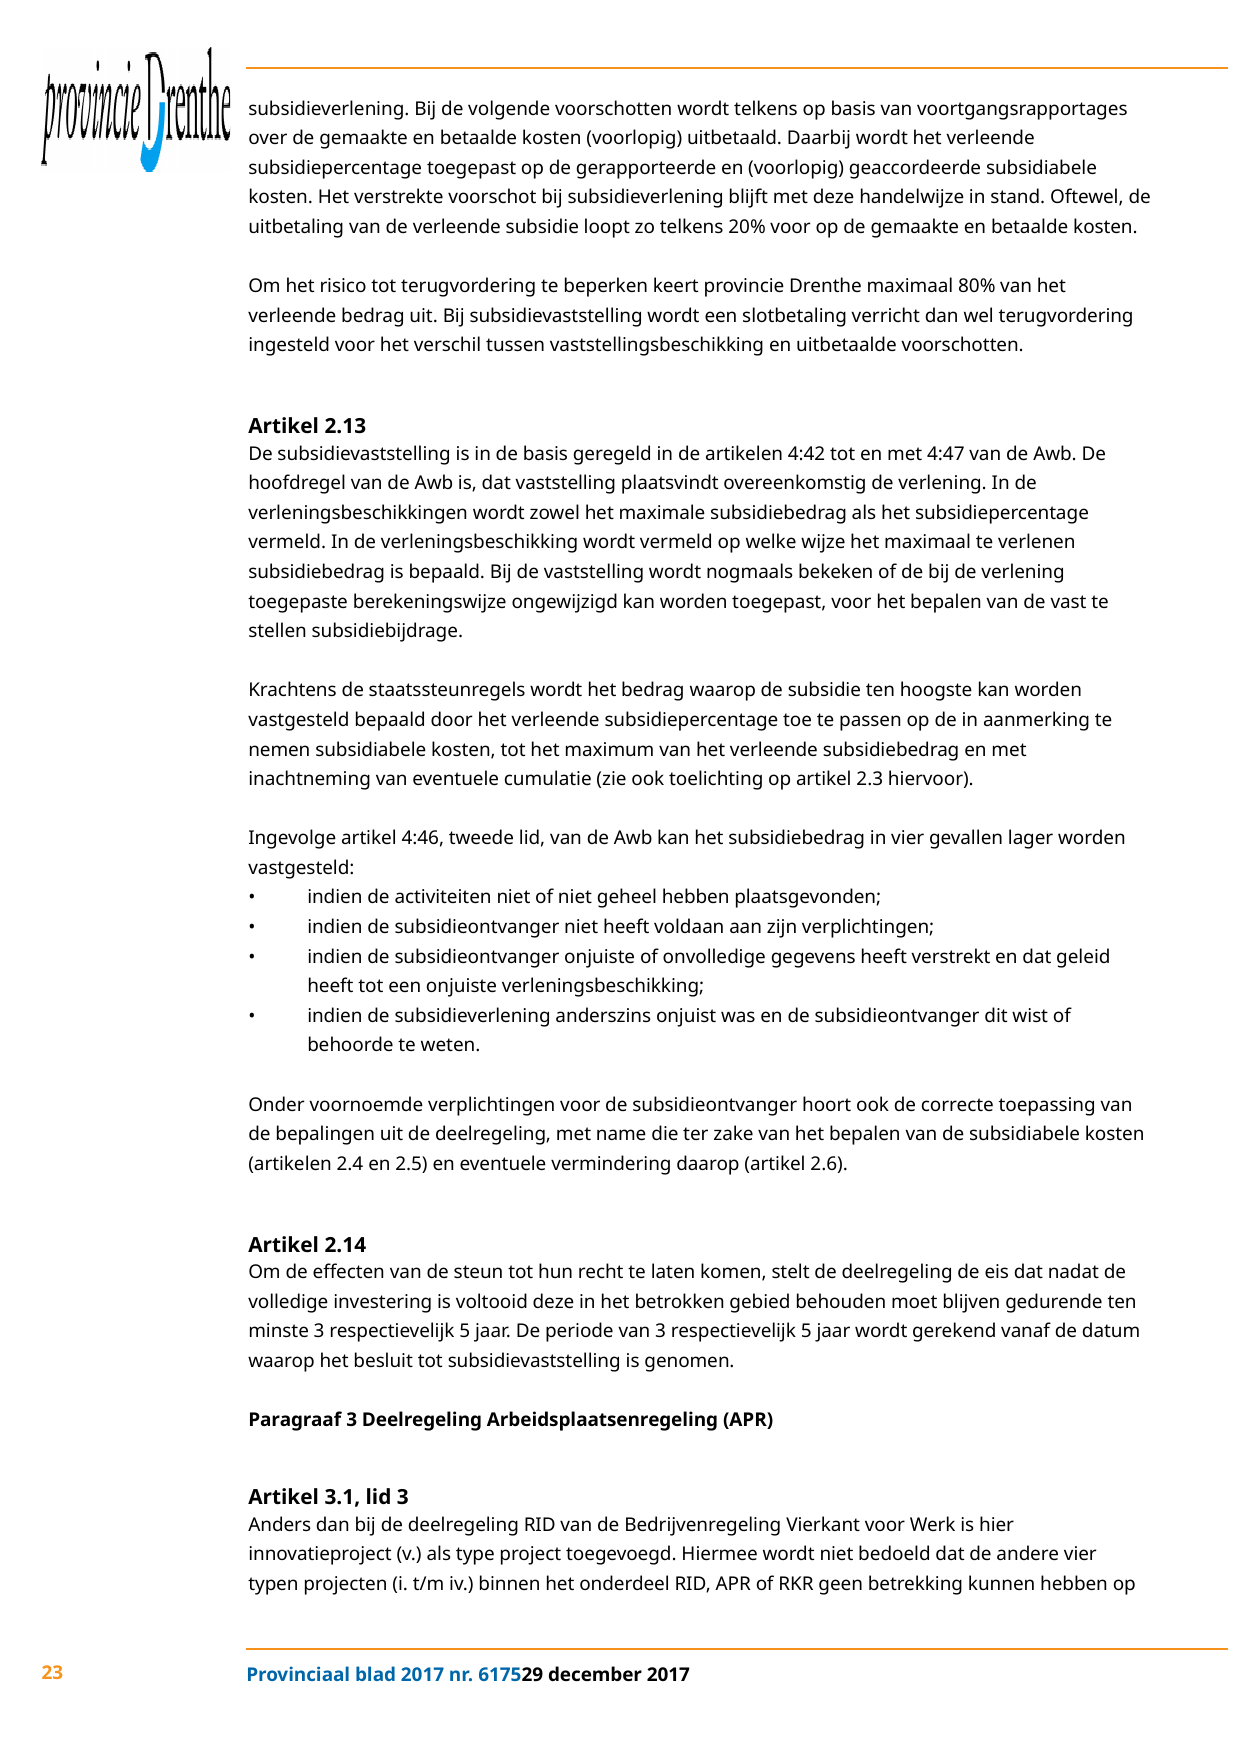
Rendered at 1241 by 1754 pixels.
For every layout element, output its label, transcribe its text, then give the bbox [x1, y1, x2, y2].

text Ingevolge artikel 4:46, tweede lid, van de Awb kan het subsidiebedrag in vier gevallen lager worden vastgesteld: [248, 824, 1152, 880]
text Artikel 2.13 [248, 411, 1152, 440]
list indien de subsidieontvanger niet heeft voldaan aan zijn verplichtingen; [248, 913, 1152, 939]
text De subsidievaststelling is in de basis geregeld in de artikelen 4:42 tot en met 4:47 van de Awb. De hoofdregel van de Awb is, dat vaststelling plaatsvindt overeenkomstig de verlening. In de verleningsbeschikkingen wordt zowel het maximale subsidiebedrag als het subsidiepercentage vermeld. In de verleningsbeschikking wordt vermeld op welke wijze het maximaal te verlenen subsidiebedrag is bepaald. Bij de vaststelling wordt nogmaals bekeken of de bij de verlening toegepaste berekeningswijze ongewijzigd kan worden toegepast, voor het bepalen van de vast te stellen subsidiebijdrage. [248, 440, 1152, 643]
text Artikel 3.1, lid 3 [248, 1482, 1152, 1511]
list indien de subsidieontvanger onjuiste of onvolledige gegevens heeft verstrekt en dat geleid heeft tot een onjuiste verleningsbeschikking; [248, 943, 1152, 998]
text Om de effecten van de steun tot hun recht te laten komen, stelt de deelregeling de eis dat nadat de volledige investering is voltooid deze in het betrokken gebied behouden moet blijven gedurende ten minste 3 respectievelijk 5 jaar. De periode van 3 respectievelijk 5 jaar wordt gerekend vanaf de datum waarop het besluit tot subsidievaststelling is genomen. [248, 1258, 1152, 1373]
picture [41, 47, 231, 172]
text Om het risico tot terugvordering te beperken keert provincie Drenthe maximaal 80% van het verleende bedrag uit. Bij subsidievaststelling wordt een slotbetaling verricht dan wel terugvordering ingesteld voor het verschil tussen vaststellingsbeschikking en uitbetaalde voorschotten. [248, 272, 1152, 357]
text Anders dan bij de deelregeling RID van de Bedrijvenregeling Vierkant voor Werk is hier innovatieproject (v.) als type project toegevoegd. Hiermee wordt niet bedoeld dat de andere vier typen projecten (i. t/m iv.) binnen het onderdeel RID, APR of RKR geen betrekking kunnen hebben op [248, 1511, 1152, 1596]
text Artikel 2.14 [248, 1230, 1152, 1258]
text Krachtens de staatssteunregels wordt het bedrag waarop de subsidie ten hoogste kan worden vastgesteld bepaald door het verleende subsidiepercentage toe te passen op de in aanmerking te nemen subsidiabele kosten, tot het maximum van het verleende subsidiebedrag en met inachtneming van eventuele cumulatie (zie ook toelichting op artikel 2.3 hiervoor). [248, 677, 1152, 791]
list indien de activiteiten niet of niet geheel hebben plaatsgevonden; [248, 884, 1152, 909]
text Paragraaf 3 Deelregeling Arbeidsplaatsenregeling (APR) [248, 1406, 1152, 1432]
list indien de subsidieverlening anderszins onjuist was en de subsidieontvanger dit wist of behoorde te weten. [248, 1002, 1152, 1057]
text subsidieverlening. Bij de volgende voorschotten wordt telkens op basis van voortgangsrapportages over de gemaakte en betaalde kosten (voorlopig) uitbetaald. Daarbij wordt het verleende subsidiepercentage toegepast op de gerapporteerde en (voorlopig) geaccordeerde subsidiabele kosten. Het verstrekte voorschot bij subsidieverlening blijft met deze handelwijze in stand. Oftewel, de uitbetaling van de verleende subsidie loopt zo telkens 20% voor op de gemaakte en betaalde kosten. [248, 95, 1152, 239]
text Onder voornoemde verplichtingen voor de subsidieontvanger hoort ook de correcte toepassing van de bepalingen uit de deelregeling, met name die ter zake van het bepalen van de subsidiabele kosten (artikelen 2.4 en 2.5) en eventuele vermindering daarop (artikel 2.6). [248, 1091, 1152, 1176]
